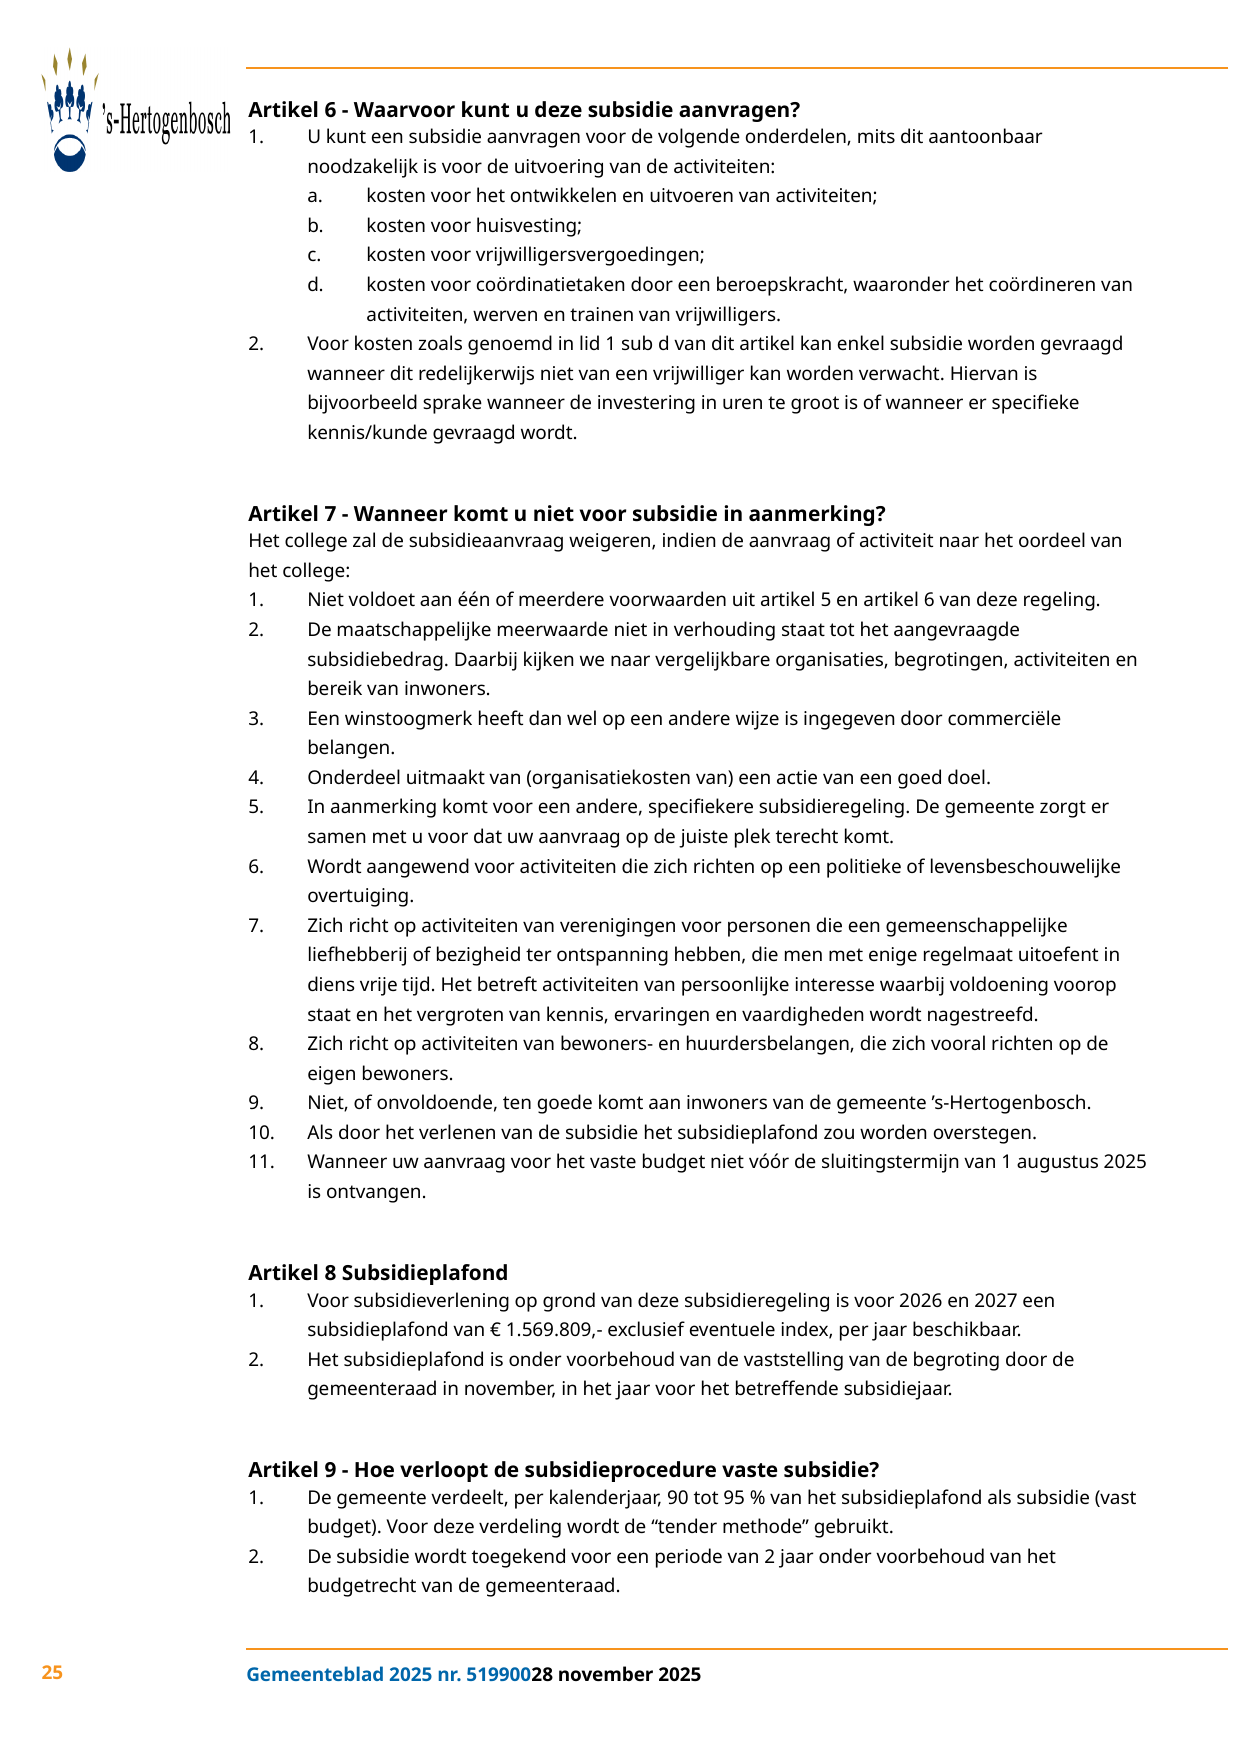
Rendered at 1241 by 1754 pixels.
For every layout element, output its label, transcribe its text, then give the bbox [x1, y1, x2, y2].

list De gemeente verdeelt, per kalenderjaar, 90 tot 95 % van het subsidieplafond als subsidie (vast budget). Voor deze verdeling wordt de “tender methode” gebruikt. [248, 1484, 1152, 1539]
list Wordt aangewend voor activiteiten die zich richten op een politieke of levensbeschouwelijke overtuiging. [248, 853, 1152, 908]
list Zich richt op activiteiten van bewoners- en huurdersbelangen, die zich vooral richten op de eigen bewoners. [248, 1030, 1152, 1086]
list Voor kosten zoals genoemd in lid 1 sub d van dit artikel kan enkel subsidie worden gevraagd wanneer dit redelijkerwijs niet van een vrijwilliger kan worden verwacht. Hiervan is bijvoorbeeld sprake wanneer de investering in uren te groot is of wanneer er specifieke kennis/kunde gevraagd wordt. [248, 330, 1152, 445]
list Zich richt op activiteiten van verenigingen voor personen die een gemeenschappelijke liefhebberij of bezigheid ter ontspanning hebben, die men met enige regelmaat uitoefent in diens vrije tijd. Het betreft activiteiten van persoonlijke interesse waarbij voldoening voorop staat en het vergroten van kennis, ervaringen en vaardigheden wordt nagestreefd. [248, 912, 1152, 1027]
list Als door het verlenen van de subsidie het subsidieplafond zou worden overstegen. [248, 1119, 1152, 1145]
list kosten voor vrijwilligersvergoedingen; [307, 242, 1152, 267]
text Het college zal de subsidieaanvraag weigeren, indien de aanvraag of activiteit naar het oordeel van het college: [248, 527, 1152, 583]
text Artikel 8 Subsidieplafond [248, 1258, 1152, 1287]
list Onderdeel uitmaakt van (organisatiekosten van) een actie van een goed doel. [248, 764, 1152, 790]
list kosten voor het ontwikkelen en uitvoeren van activiteiten; [307, 182, 1152, 208]
list In aanmerking komt voor een andere, specifiekere subsidieregeling. De gemeente zorgt er samen met u voor dat uw aanvraag op de juiste plek terecht komt. [248, 794, 1152, 849]
text Artikel 7 - Wanneer komt u niet voor subsidie in aanmerking? [248, 499, 1152, 527]
list De maatschappelijke meerwaarde niet in verhouding staat tot het aangevraagde subsidiebedrag. Daarbij kijken we naar vergelijkbare organisaties, begrotingen, activiteiten en bereik van inwoners. [248, 616, 1152, 701]
text Artikel 9 - Hoe verloopt de subsidieprocedure vaste subsidie? [248, 1456, 1152, 1484]
list De subsidie wordt toegekend voor een periode van 2 jaar onder voorbehoud van het budgetrecht van de gemeenteraad. [248, 1543, 1152, 1598]
picture [41, 47, 231, 172]
list Wanneer uw aanvraag voor het vaste budget niet vóór de sluitingstermijn van 1 augustus 2025 is ontvangen. [248, 1149, 1152, 1204]
list kosten voor huisvesting; [307, 212, 1152, 238]
list Het subsidieplafond is onder voorbehoud van de vaststelling van de begroting door de gemeenteraad in november, in het jaar voor het betreffende subsidiejaar. [248, 1346, 1152, 1401]
list Voor subsidieverlening op grond van deze subsidieregeling is voor 2026 en 2027 een subsidieplafond van € 1.569.809,- exclusief eventuele index, per jaar beschikbaar. [248, 1287, 1152, 1342]
list kosten voor coördinatietaken door een beroepskracht, waaronder het coördineren van activiteiten, werven en trainen van vrijwilligers. [307, 271, 1152, 326]
text Artikel 6 - Waarvoor kunt u deze subsidie aanvragen? [248, 95, 1152, 123]
list Een winstoogmerk heeft dan wel op een andere wijze is ingegeven door commerciële belangen. [248, 705, 1152, 760]
list Niet voldoet aan één of meerdere voorwaarden uit artikel 5 en artikel 6 van deze regeling. [248, 587, 1152, 612]
list U kunt een subsidie aanvragen voor de volgende onderdelen, mits dit aantoonbaar noodzakelijk is voor de uitvoering van de activiteiten: [248, 123, 1152, 178]
list Niet, of onvoldoende, ten goede komt aan inwoners van de gemeente ’s-Hertogenbosch. [248, 1089, 1152, 1115]
